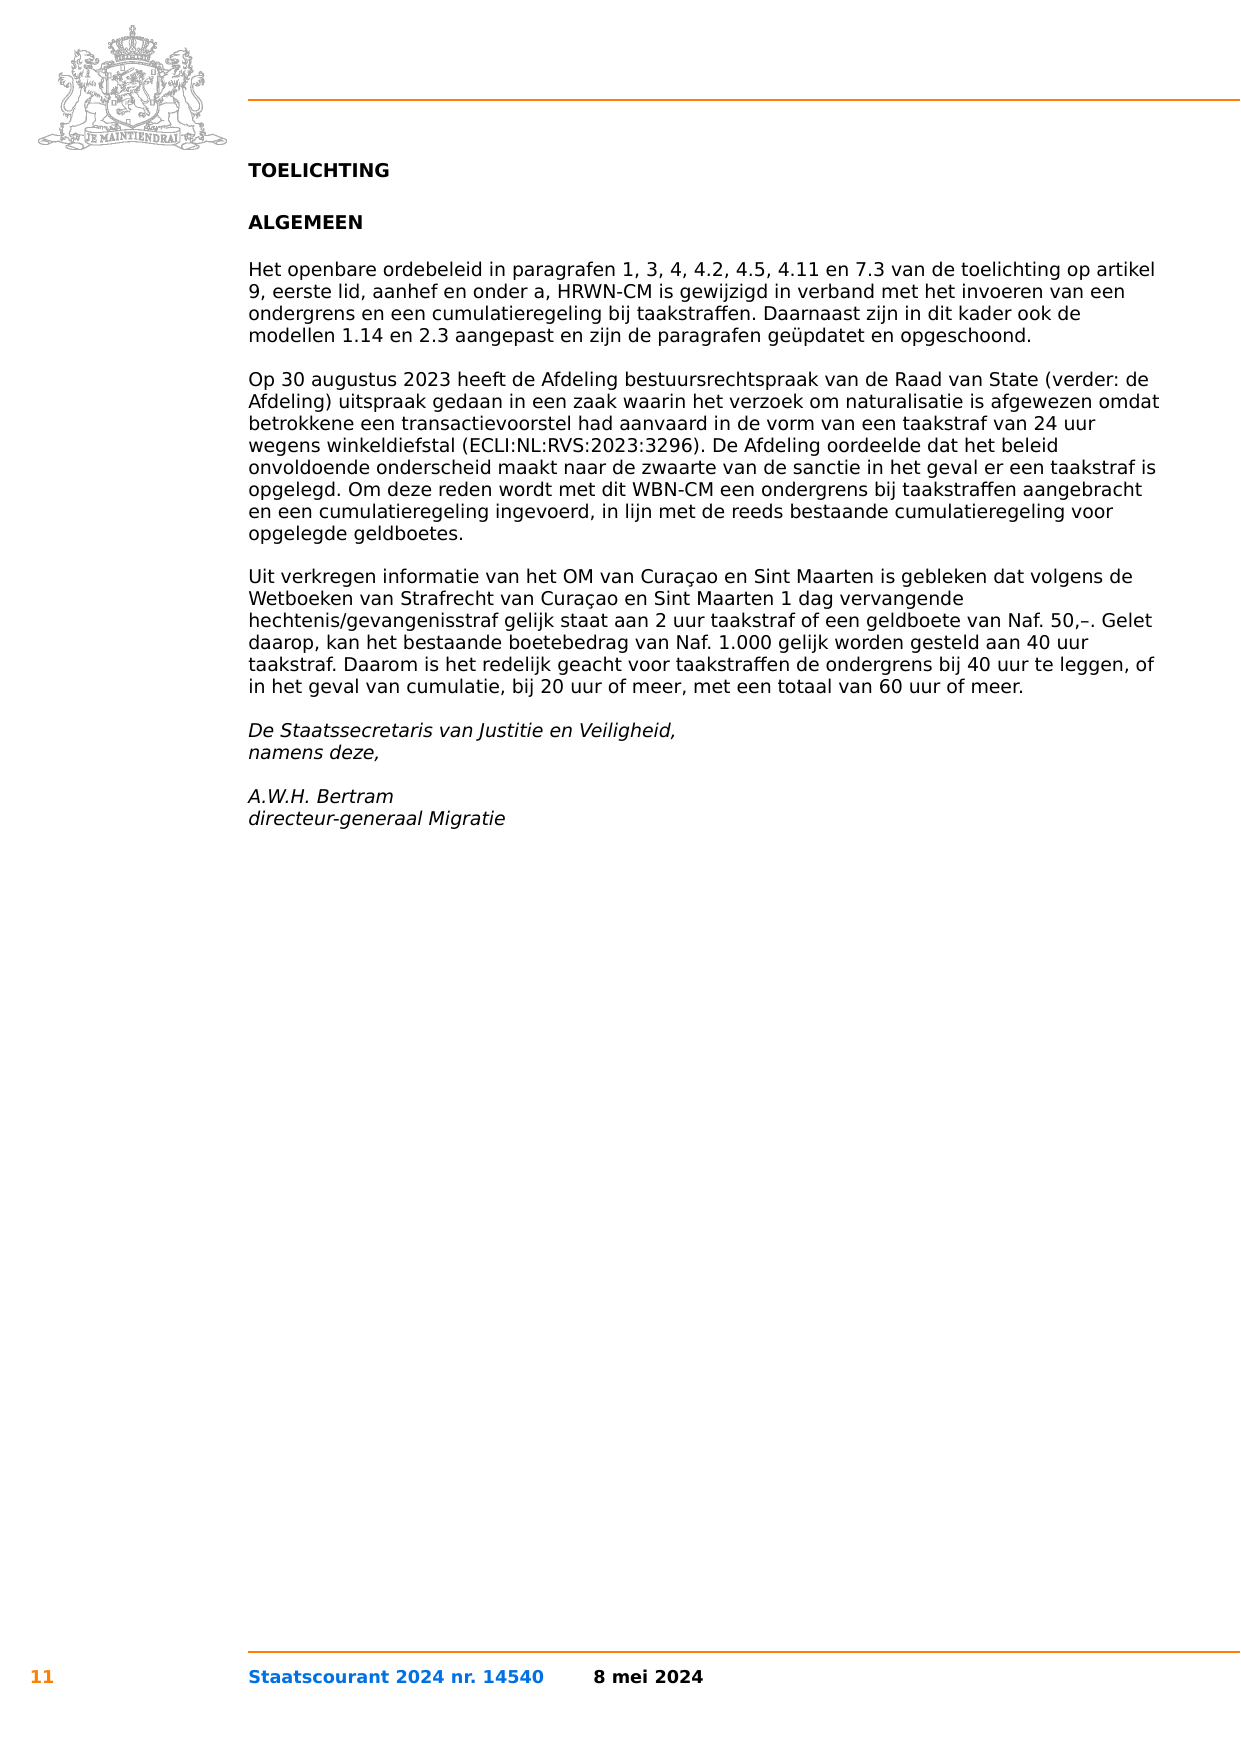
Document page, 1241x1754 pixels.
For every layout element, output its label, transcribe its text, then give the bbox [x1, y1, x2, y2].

text Op 30 augustus 2023 heeft de Afdeling bestuursrechtspraak van de Raad van State (verder: de Afdeling) uitspraak gedaan in een zaak waarin het verzoek om naturalisatie is afgewezen omdat betrokkene een transactievoorstel had aanvaard in de vorm van een taakstraf van 24 uur wegens winkeldiefstal (ECLI:NL:RVS:2023:3296). De Afdeling oordeelde dat het beleid onvoldoende onderscheid maakt naar de zwaarte van de sanctie in het geval er een taakstraf is opgelegd. Om deze reden wordt met dit WBN-CM een ondergrens bij taakstraffen aangebracht en een cumulatieregeling ingevoerd, in lijn met de reeds bestaande cumulatieregeling voor opgelegde geldboetes. [248, 369, 1163, 544]
text Uit verkregen informatie van het OM van Curaçao en Sint Maarten is gebleken dat volgens de Wetboeken van Strafrecht van Curaçao en Sint Maarten 1 dag vervangende hechtenis/gevangenisstraf gelijk staat aan 2 uur taakstraf of een geldboete van Naf. 50,–. Gelet daarop, kan het bestaande boetebedrag van Naf. 1.000 gelijk worden gesteld aan 40 uur taakstraf. Daarom is het redelijk geacht voor taakstraffen de ondergrens bij 40 uur te leggen, of in het geval van cumulatie, bij 20 uur of meer, met een totaal van 60 uur of meer. [248, 566, 1163, 698]
subtitle TOELICHTING [248, 160, 1163, 182]
subtitle ALGEMEEN [248, 212, 1163, 234]
picture [38, 25, 227, 150]
text Het openbare ordebeleid in paragrafen 1, 3, 4, 4.2, 4.5, 4.11 en 7.3 van de toelichting op artikel 9, eerste lid, aanhef en onder a, HRWN-CM is gewijzigd in verband met het invoeren van een ondergrens en een cumulatieregeling bij taakstraffen. Daarnaast zijn in dit kader ook de modellen 1.14 en 2.3 aangepast en zijn de paragrafen geüpdatet en opgeschoond. [248, 259, 1163, 347]
text De Staatssecretaris van Justitie en Veiligheid, namens deze, A.W.H. Bertram directeur-generaal Migratie [248, 720, 1163, 830]
